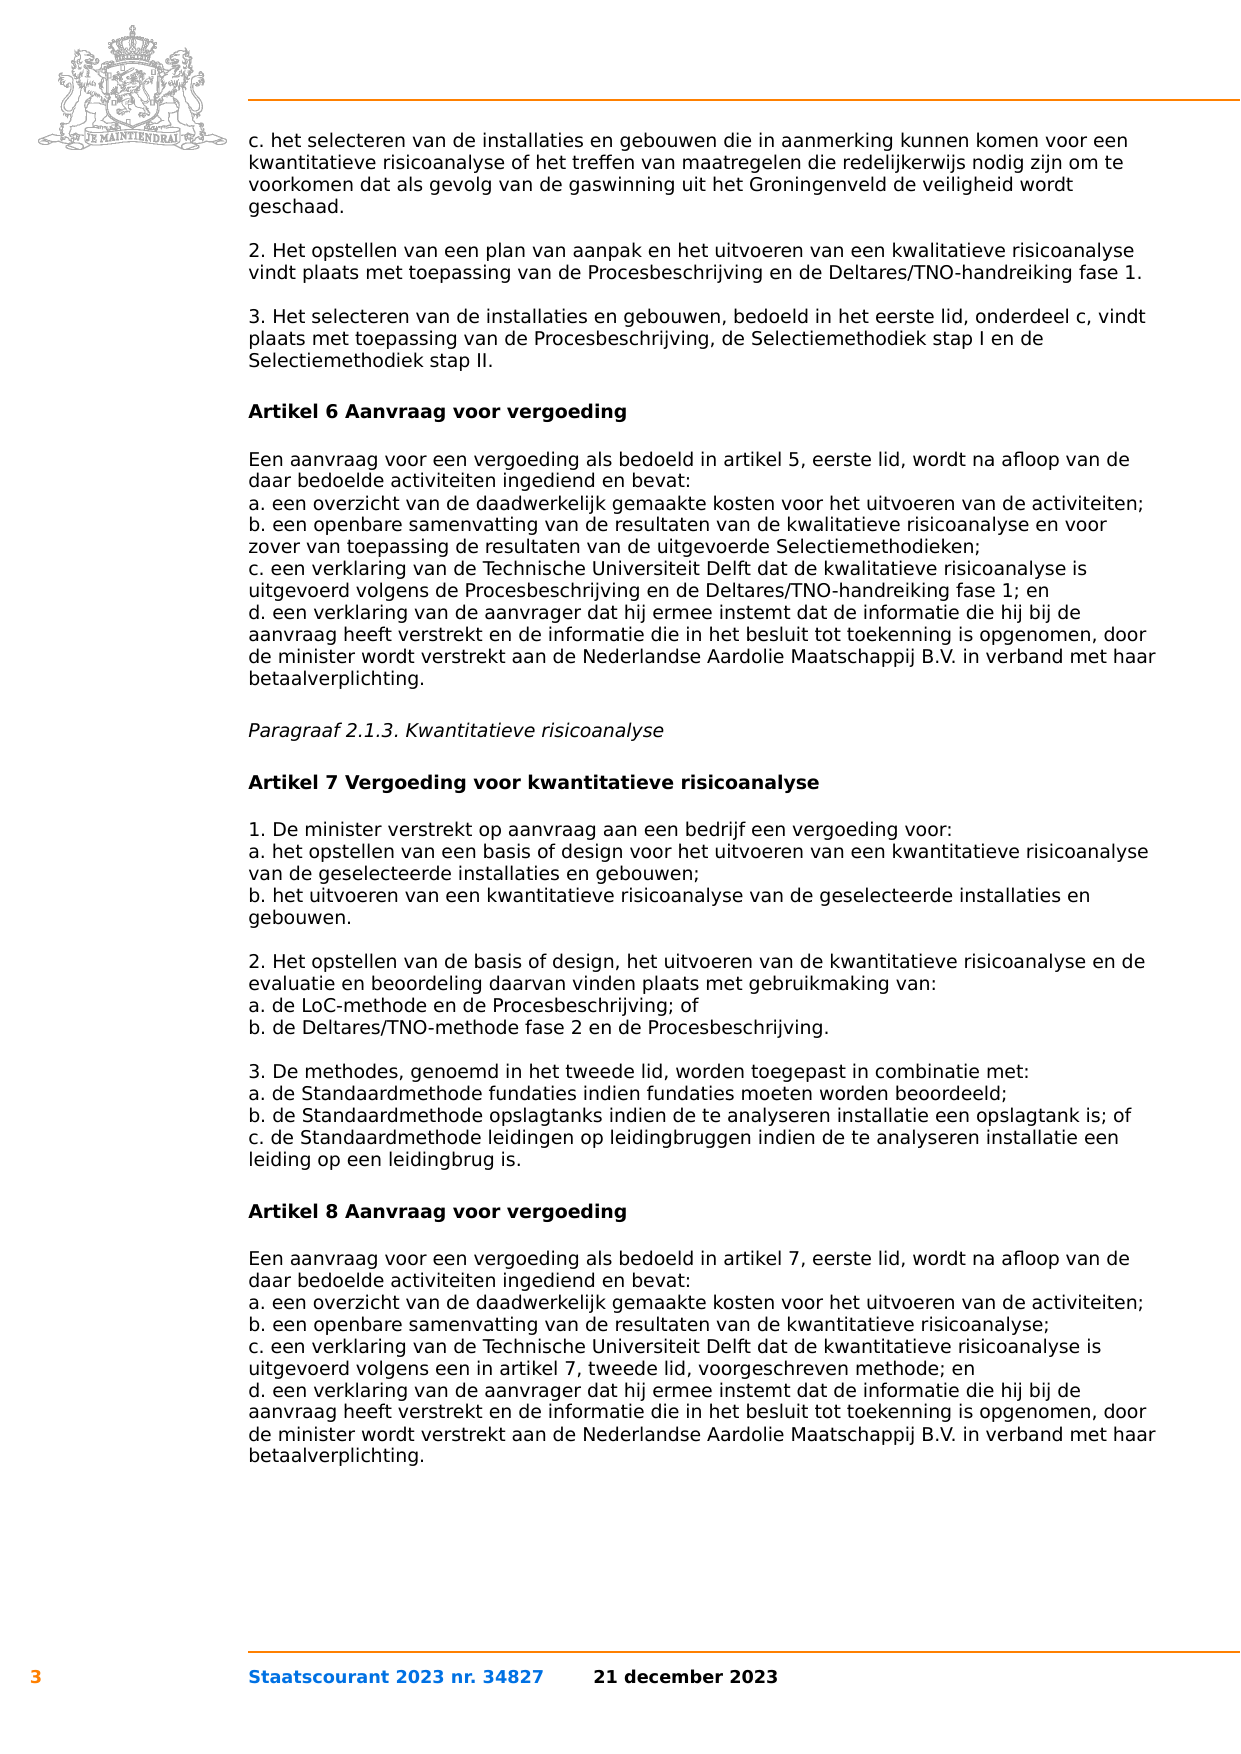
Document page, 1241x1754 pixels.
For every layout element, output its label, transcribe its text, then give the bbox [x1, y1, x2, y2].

subtitle Artikel 6 Aanvraag voor vergoeding [248, 401, 1163, 423]
text 1. De minister verstrekt op aanvraag aan een bedrijf een vergoeding voor: [248, 819, 1163, 841]
text a. de LoC-methode en de Procesbeschrijving; of [248, 995, 1163, 1017]
text c. een verklaring van de Technische Universiteit Delft dat de kwalitatieve risicoanalyse is uitgevoerd volgens de Procesbeschrijving en de Deltares/TNO-handreiking fase 1; en [248, 558, 1163, 602]
text 2. Het opstellen van de basis of design, het uitvoeren van de kwantitatieve risicoanalyse en de evaluatie en beoordeling daarvan vinden plaats met gebruikmaking van: [248, 951, 1163, 995]
text b. de Standaardmethode opslagtanks indien de te analyseren installatie een opslagtank is; of [248, 1105, 1163, 1127]
subtitle Paragraaf 2.1.3. Kwantitatieve risicoanalyse [248, 720, 1163, 742]
text c. de Standaardmethode leidingen op leidingbruggen indien de te analyseren installatie een leiding op een leidingbrug is. [248, 1127, 1163, 1171]
text a. een overzicht van de daadwerkelijk gemaakte kosten voor het uitvoeren van de activiteiten; [248, 492, 1163, 514]
text 3. Het selecteren van de installaties en gebouwen, bedoeld in het eerste lid, onderdeel c, vindt plaats met toepassing van de Procesbeschrijving, de Selectiemethodiek stap I en de Selectiemethodiek stap II. [248, 306, 1163, 371]
text 2. Het opstellen van een plan van aanpak en het uitvoeren van een kwalitatieve risicoanalyse vindt plaats met toepassing van de Procesbeschrijving en de Deltares/TNO-handreiking fase 1. [248, 240, 1163, 284]
text Een aanvraag voor een vergoeding als bedoeld in artikel 5, eerste lid, wordt na afloop van de daar bedoelde activiteiten ingediend en bevat: [248, 448, 1163, 492]
picture [38, 25, 227, 150]
text b. een openbare samenvatting van de resultaten van de kwantitatieve risicoanalyse; [248, 1313, 1163, 1336]
text a. het opstellen van een basis of design voor het uitvoeren van een kwantitatieve risicoanalyse van de geselecteerde installaties en gebouwen; [248, 841, 1163, 885]
text b. de Deltares/TNO-methode fase 2 en de Procesbeschrijving. [248, 1017, 1163, 1039]
text d. een verklaring van de aanvrager dat hij ermee instemt dat de informatie die hij bij de aanvraag heeft verstrekt en de informatie die in het besluit tot toekenning is opgenomen, door de minister wordt verstrekt aan de Nederlandse Aardolie Maatschappij B.V. in verband met haar betaalverplichting. [248, 602, 1163, 690]
text d. een verklaring van de aanvrager dat hij ermee instemt dat de informatie die hij bij de aanvraag heeft verstrekt en de informatie die in het besluit tot toekenning is opgenomen, door de minister wordt verstrekt aan de Nederlandse Aardolie Maatschappij B.V. in verband met haar betaalverplichting. [248, 1379, 1163, 1467]
text a. de Standaardmethode fundaties indien fundaties moeten worden beoordeeld; [248, 1083, 1163, 1105]
subtitle Artikel 8 Aanvraag voor vergoeding [248, 1201, 1163, 1223]
subtitle Artikel 7 Vergoeding voor kwantitatieve risicoanalyse [248, 772, 1163, 794]
text a. een overzicht van de daadwerkelijk gemaakte kosten voor het uitvoeren van de activiteiten; [248, 1292, 1163, 1313]
text 3. De methodes, genoemd in het tweede lid, worden toegepast in combinatie met: [248, 1061, 1163, 1083]
text c. een verklaring van de Technische Universiteit Delft dat de kwantitatieve risicoanalyse is uitgevoerd volgens een in artikel 7, tweede lid, voorgeschreven methode; en [248, 1336, 1163, 1379]
text b. het uitvoeren van een kwantitatieve risicoanalyse van de geselecteerde installaties en gebouwen. [248, 885, 1163, 929]
text Een aanvraag voor een vergoeding als bedoeld in artikel 7, eerste lid, wordt na afloop van de daar bedoelde activiteiten ingediend en bevat: [248, 1248, 1163, 1292]
text b. een openbare samenvatting van de resultaten van de kwalitatieve risicoanalyse en voor zover van toepassing de resultaten van de uitgevoerde Selectiemethodieken; [248, 514, 1163, 558]
text c. het selecteren van de installaties en gebouwen die in aanmerking kunnen komen voor een kwantitatieve risicoanalyse of het treffen van maatregelen die redelijkerwijs nodig zijn om te voorkomen dat als gevolg van de gaswinning uit het Groningenveld de veiligheid wordt geschaad. [248, 130, 1163, 218]
